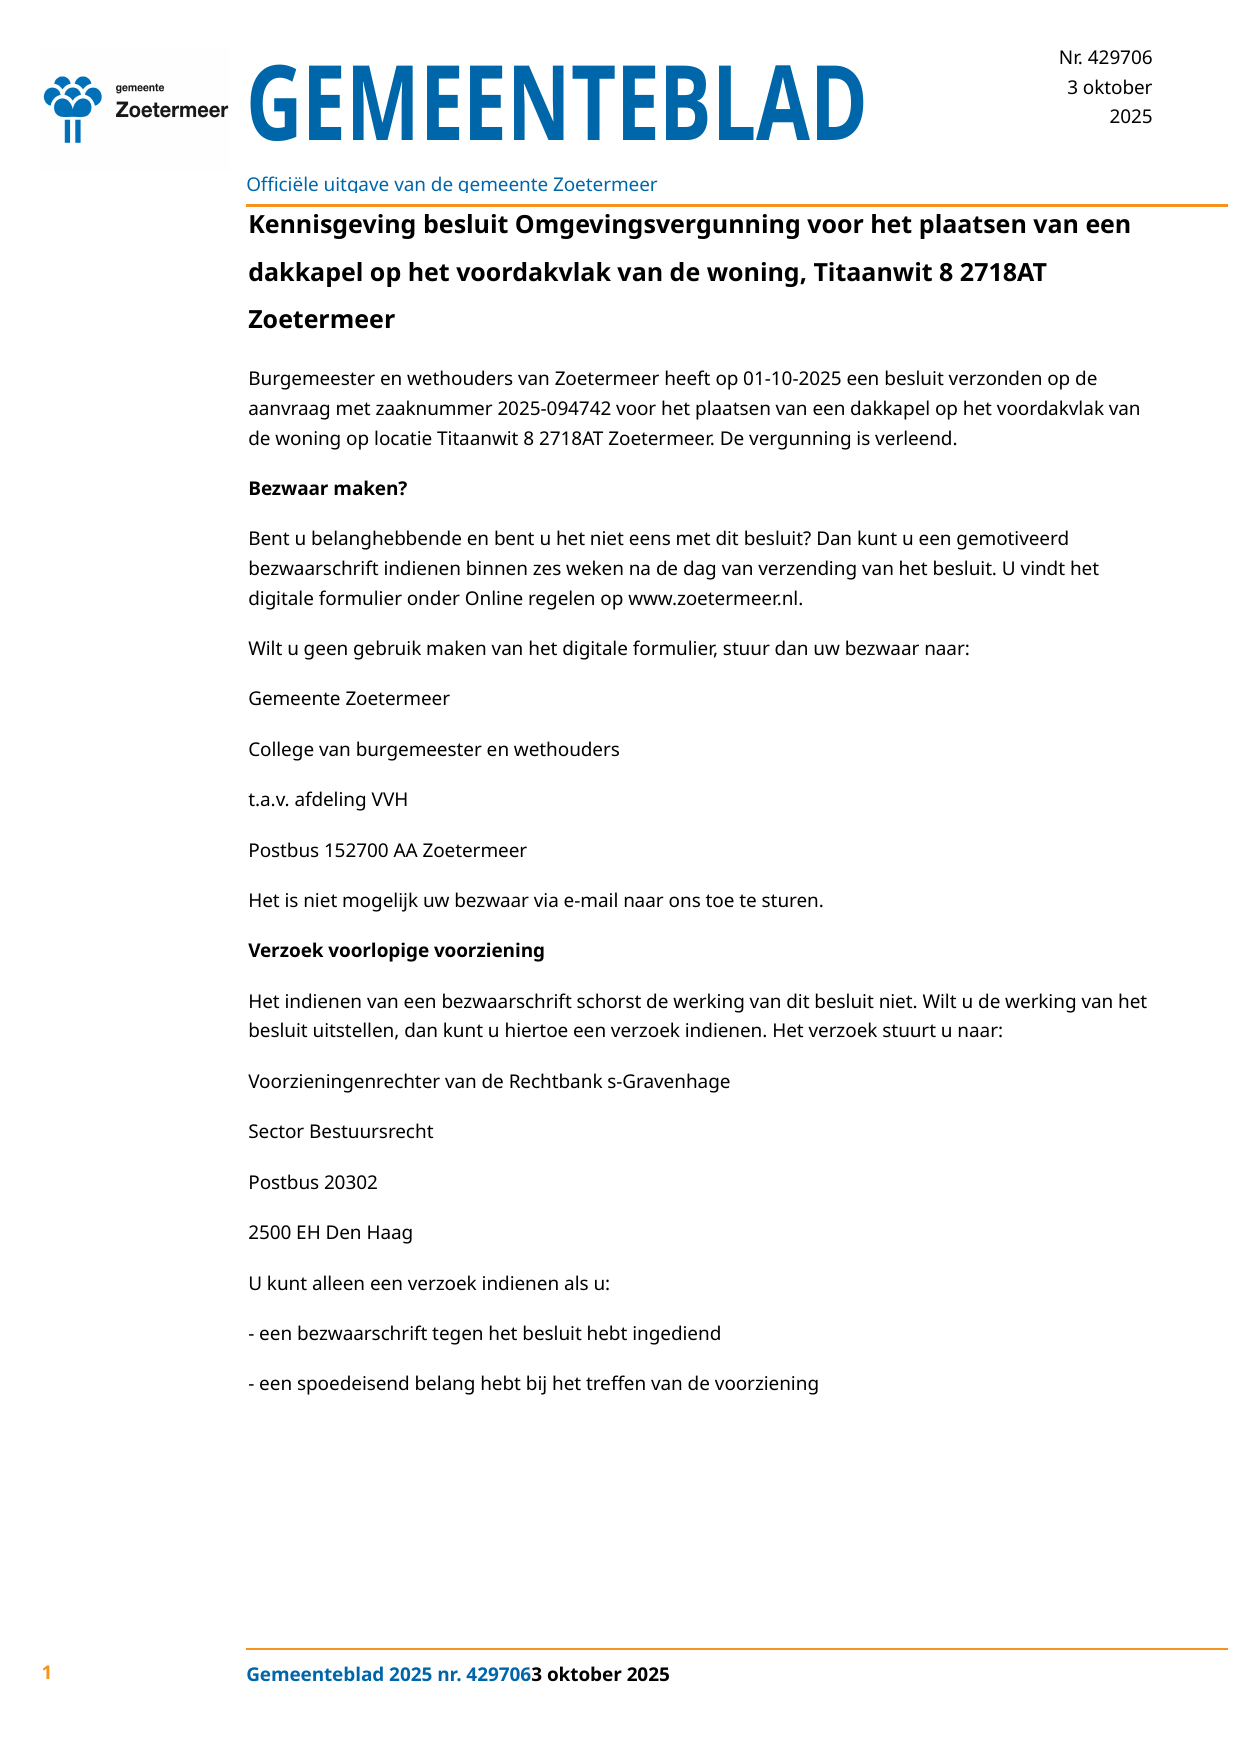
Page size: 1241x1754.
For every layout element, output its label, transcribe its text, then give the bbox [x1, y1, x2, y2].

text t.a.v. afdeling VVH [248, 786, 1152, 812]
text U kunt alleen een verzoek indienen als u: [248, 1270, 1152, 1295]
text - een spoedeisend belang hebt bij het treffen van de voorziening [248, 1371, 1152, 1396]
text Postbus 20302 [248, 1169, 1152, 1194]
text Wilt u geen gebruik maken van het digitale formulier, stuur dan uw bezwaar naar: [248, 635, 1152, 661]
text Gemeente Zoetermeer [248, 686, 1152, 711]
text Verzoek voorlopige voorziening [248, 938, 1152, 963]
text Voorzieningenrechter van de Rechtbank s-Gravenhage [248, 1068, 1152, 1094]
text Bezwaar maken? [248, 475, 1152, 501]
text Het indienen van een bezwaarschrift schorst de werking van dit besluit niet. Wilt u de werking van het besluit uitstellen, dan kunt u hiertoe een verzoek indienen. Het verzoek stuurt u naar: [248, 988, 1152, 1043]
text Sector Bestuursrecht [248, 1118, 1152, 1144]
text Burgemeester en wethouders van Zoetermeer heeft op 01-10-2025 een besluit verzonden op de aanvraag met zaaknummer 2025-094742 voor het plaatsen van een dakkapel op het voordakvlak van de woning op locatie Titaanwit 8 2718AT Zoetermeer. De vergunning is verleend. [248, 366, 1152, 450]
text Kennisgeving besluit Omgevingsvergunning voor het plaatsen van een dakkapel op het voordakvlak van de woning, Titaanwit 8 2718AT Zoetermeer [248, 207, 1152, 336]
text - een bezwaarschrift tegen het besluit hebt ingediend [248, 1320, 1152, 1346]
picture [41, 47, 231, 172]
text Postbus 152700 AA Zoetermeer [248, 837, 1152, 862]
text Het is niet mogelijk uw bezwaar via e-mail naar ons toe te sturen. [248, 887, 1152, 913]
text 2500 EH Den Haag [248, 1219, 1152, 1245]
text Bent u belanghebbende en bent u het niet eens met dit besluit? Dan kunt u een gemotiveerd bezwaarschrift indienen binnen zes weken na de dag van verzending van het besluit. U vindt het digitale formulier onder Online regelen op www.zoetermeer.nl. [248, 526, 1152, 610]
text College van burgemeester en wethouders [248, 736, 1152, 762]
